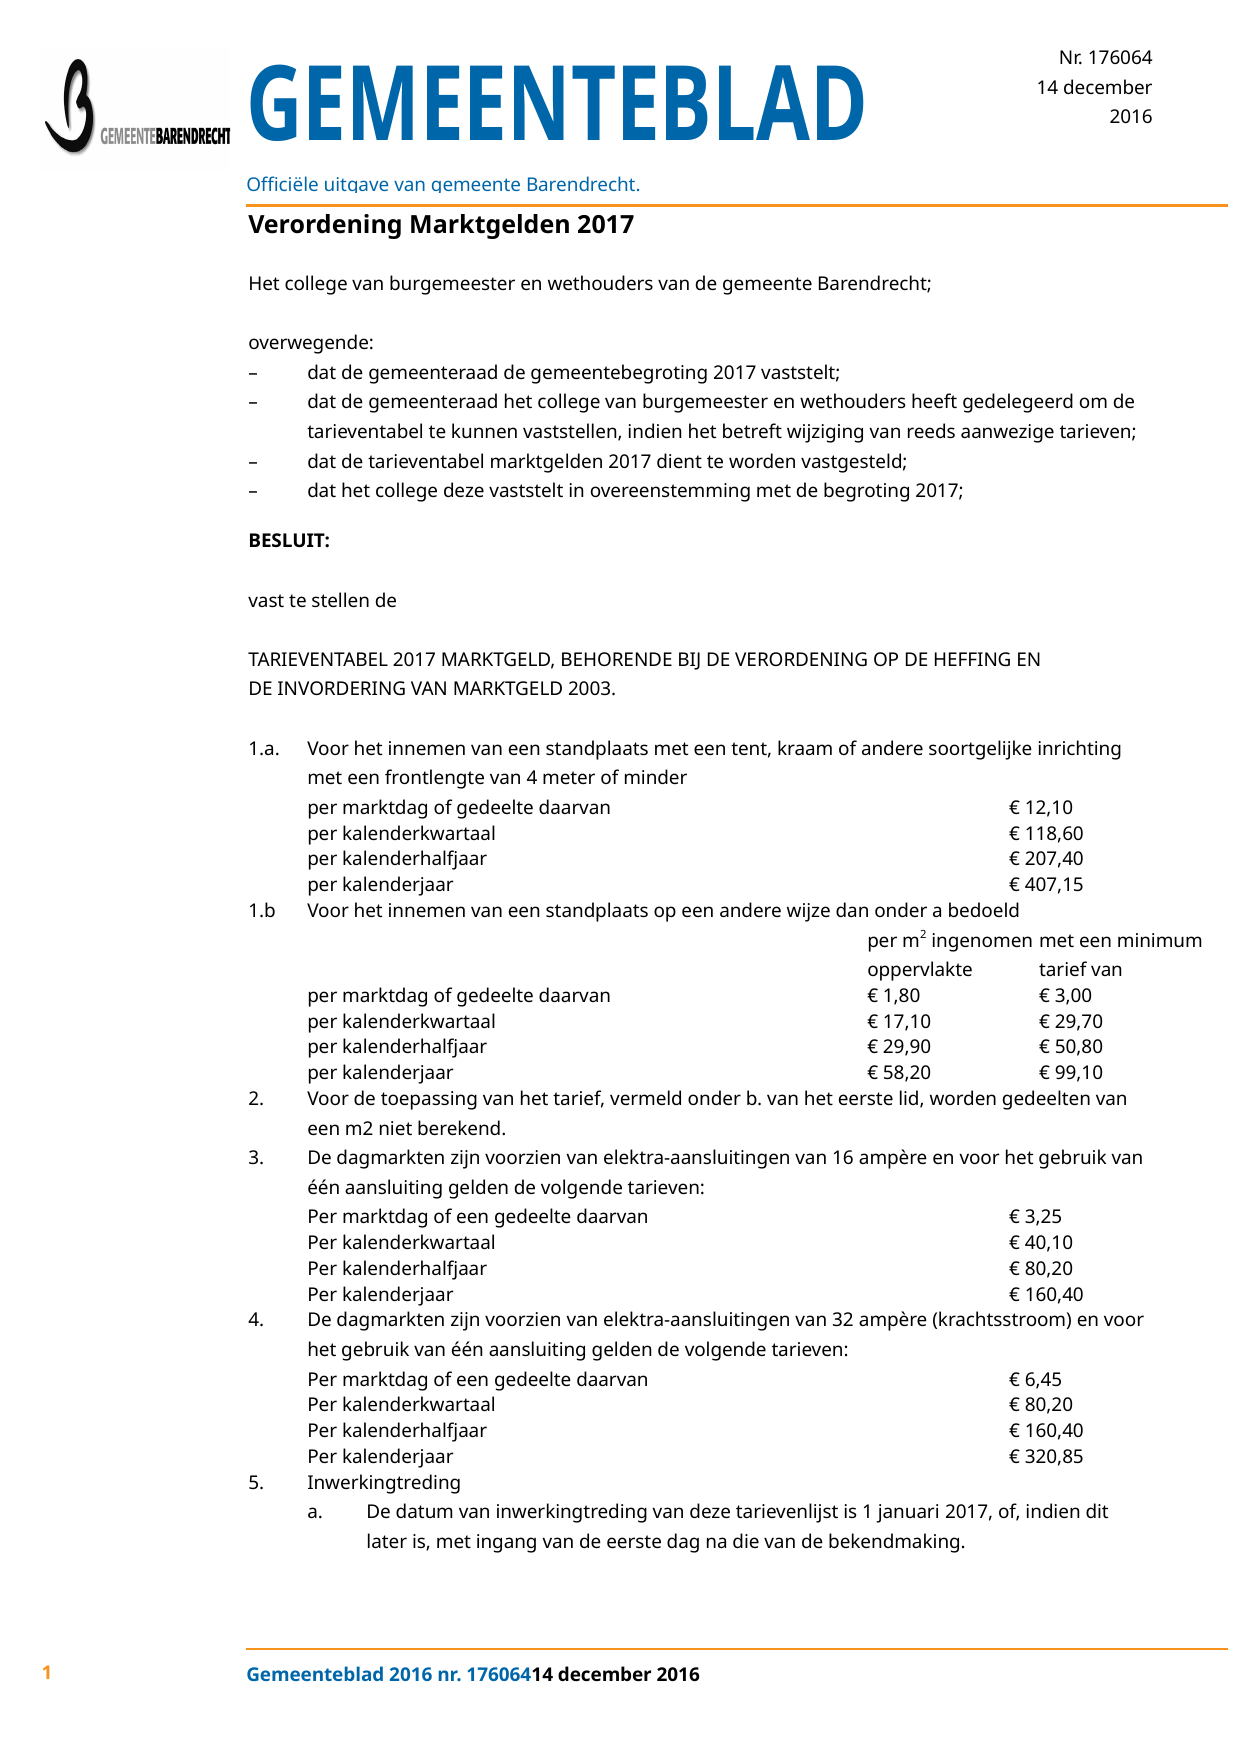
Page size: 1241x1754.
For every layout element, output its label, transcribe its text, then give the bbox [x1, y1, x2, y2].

table_cell per marktdag of gedeelte daarvan [307, 982, 867, 1008]
list Voor de toepassing van het tarief, vermeld onder b. van het eerste lid, worden gedeelten van een m2 niet berekend. [248, 1085, 1152, 1140]
table_cell Per kalenderhalfjaar [307, 1255, 1009, 1281]
table_cell € 58,20 [867, 1059, 1039, 1085]
table_cell € 3,00 [1039, 982, 1211, 1008]
text BESLUIT: [248, 528, 1152, 553]
table_header met een minimum tarief van [1039, 927, 1211, 982]
table_cell € 50,80 [1039, 1034, 1211, 1059]
text DE INVORDERING VAN MARKTGELD 2003. [248, 676, 1152, 701]
table_header Per marktdag of een gedeelte daarvan [307, 1204, 1009, 1229]
table_cell € 80,20 [1009, 1392, 1211, 1417]
table_cell € 17,10 [867, 1008, 1039, 1033]
table_header Per marktdag of een gedeelte daarvan [307, 1366, 1009, 1392]
table_cell € 118,60 [1009, 820, 1211, 846]
list dat de gemeenteraad de gemeentebegroting 2017 vaststelt; [248, 359, 1152, 385]
list dat de gemeenteraad het college van burgemeester en wethouders heeft gedelegeerd om de tarieventabel te kunnen vaststellen, indien het betreft wijziging van reeds aanwezige tarieven; [248, 389, 1152, 444]
table_header per m2 ingenomen oppervlakte [867, 927, 1039, 982]
text overwegende: [248, 329, 1152, 355]
table_cell Per kalenderjaar [307, 1443, 1009, 1469]
table_cell € 29,70 [1039, 1008, 1211, 1033]
table_cell € 207,40 [1009, 846, 1211, 871]
table_cell € 99,10 [1039, 1059, 1211, 1085]
table_cell € 80,20 [1009, 1255, 1211, 1281]
text Verordening Marktgelden 2017 [248, 207, 1152, 241]
table_header € 3,25 [1009, 1204, 1211, 1229]
table_header € 6,45 [1009, 1366, 1211, 1392]
text TARIEVENTABEL 2017 MARKTGELD, BEHORENDE BIJ DE VERORDENING OP DE HEFFING EN [248, 646, 1152, 672]
picture [41, 47, 231, 172]
table_cell € 1,80 [867, 982, 1039, 1008]
table_cell € 160,40 [1009, 1417, 1211, 1443]
list Voor het innemen van een standplaats op een andere wijze dan onder a bedoeld [248, 897, 1152, 923]
list De dagmarkten zijn voorzien van elektra-aansluitingen van 16 ampère en voor het gebruik van één aansluiting gelden de volgende tarieven: [248, 1144, 1152, 1199]
table_cell € 320,85 [1009, 1443, 1211, 1469]
list dat het college deze vaststelt in overeenstemming met de begroting 2017; [248, 477, 1152, 503]
table_cell € 40,10 [1009, 1229, 1211, 1255]
table_cell € 160,40 [1009, 1281, 1211, 1306]
table_header per marktdag of gedeelte daarvan [307, 794, 1009, 820]
list Voor het innemen van een standplaats met een tent, kraam of andere soortgelijke inrichting met een frontlengte van 4 meter of minder [248, 735, 1152, 790]
table_cell per kalenderkwartaal [307, 820, 1009, 846]
table_cell € 407,15 [1009, 871, 1211, 897]
table_cell Per kalenderjaar [307, 1281, 1009, 1306]
table_cell € 29,90 [867, 1034, 1039, 1059]
table_cell Per kalenderkwartaal [307, 1229, 1009, 1255]
table_cell Per kalenderkwartaal [307, 1392, 1009, 1417]
table_cell per kalenderkwartaal [307, 1008, 867, 1033]
table_cell Per kalenderhalfjaar [307, 1417, 1009, 1443]
list De datum van inwerkingtreding van deze tarievenlijst is 1 januari 2017, of, indien dit later is, met ingang van de eerste dag na die van de bekendmaking. [307, 1498, 1152, 1554]
list Inwerkingtreding [248, 1469, 1152, 1494]
table_cell per kalenderhalfjaar [307, 1034, 867, 1059]
table_header [307, 927, 867, 982]
table_cell per kalenderhalfjaar [307, 846, 1009, 871]
list dat de tarieventabel marktgelden 2017 dient te worden vastgesteld; [248, 448, 1152, 473]
table_cell per kalenderjaar [307, 871, 1009, 897]
table_cell per kalenderjaar [307, 1059, 867, 1085]
text Het college van burgemeester en wethouders van de gemeente Barendrecht; [248, 270, 1152, 296]
text vast te stellen de [248, 587, 1152, 613]
list De dagmarkten zijn voorzien van elektra-aansluitingen van 32 ampère (krachtsstroom) en voor het gebruik van één aansluiting gelden de volgende tarieven: [248, 1307, 1152, 1362]
table_header € 12,10 [1009, 794, 1211, 820]
